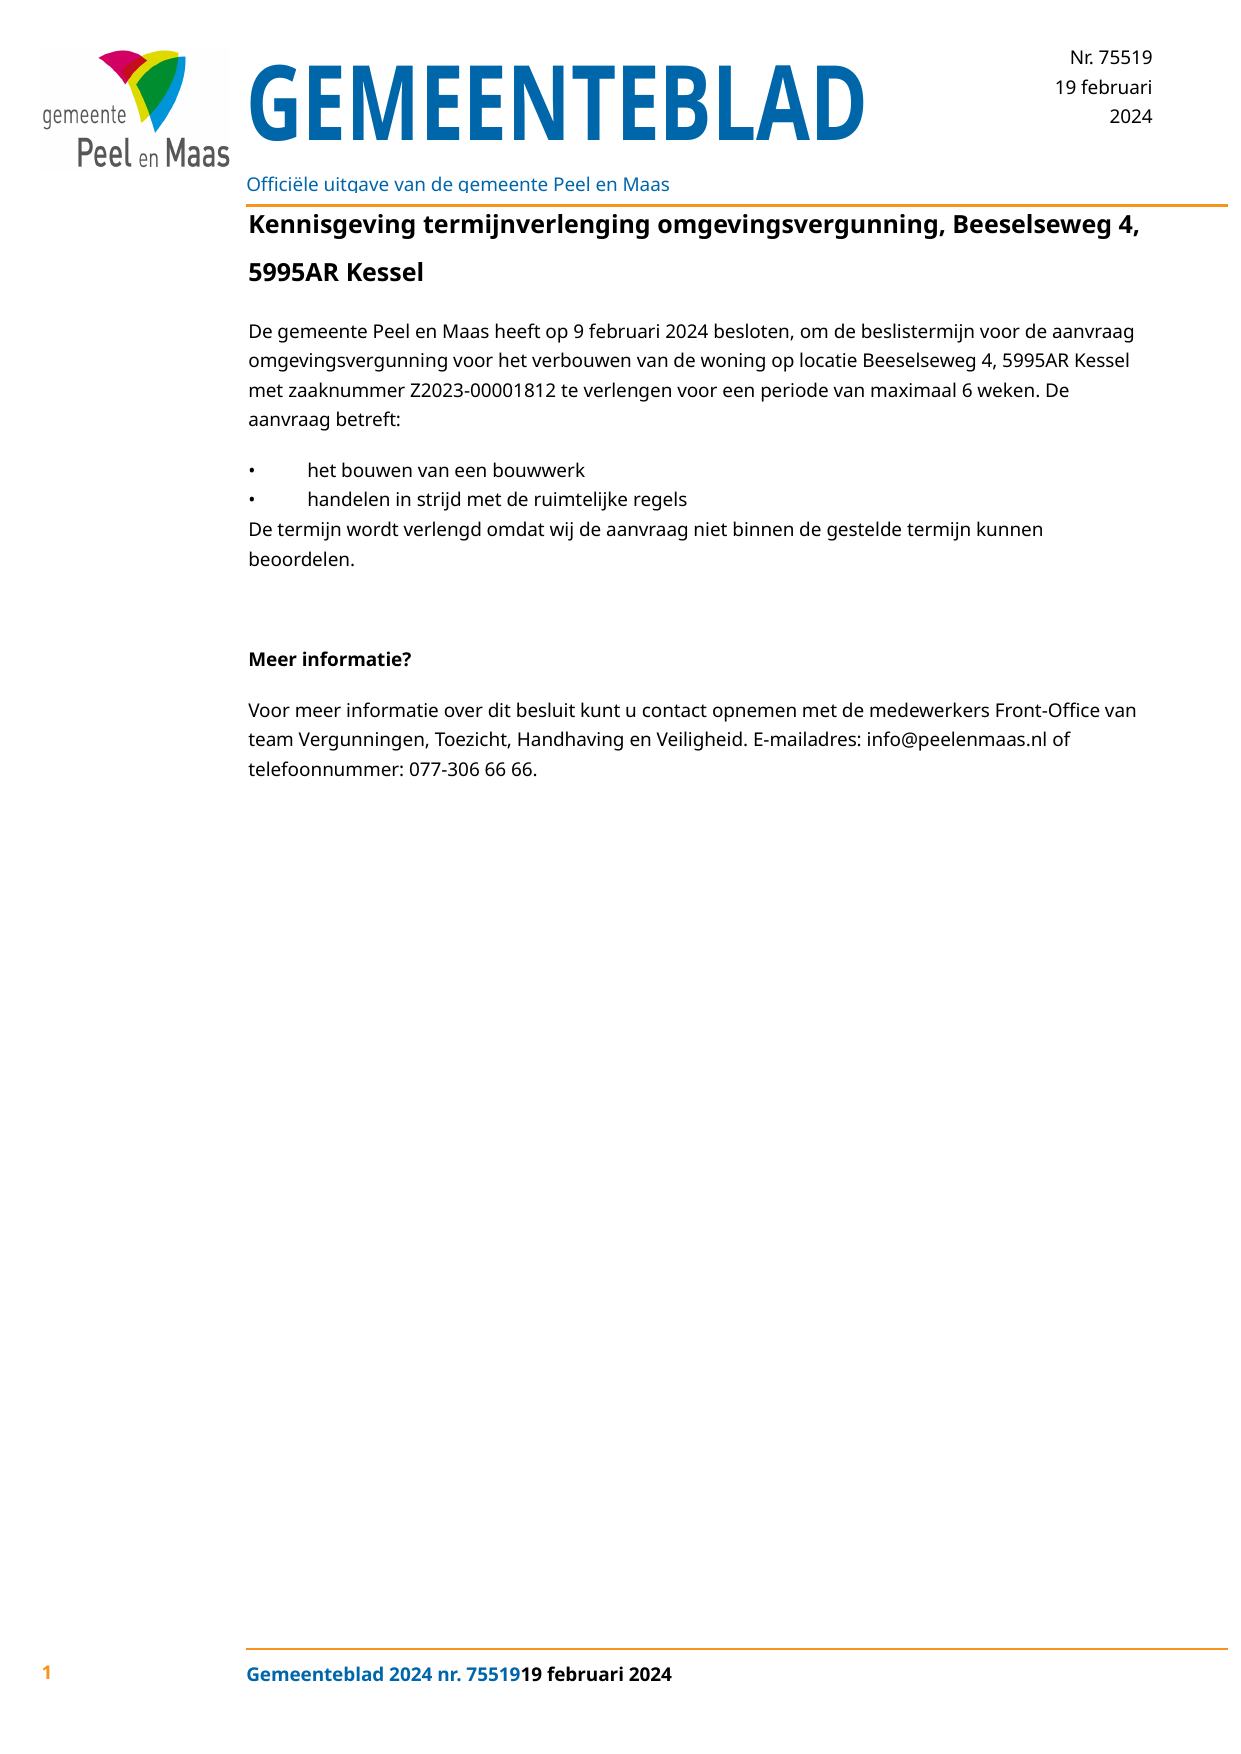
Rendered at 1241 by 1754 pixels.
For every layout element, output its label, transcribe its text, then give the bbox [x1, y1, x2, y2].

text De gemeente Peel en Maas heeft op 9 februari 2024 besloten, om de beslistermijn voor de aanvraag omgevingsvergunning voor het verbouwen van de woning op locatie Beeselseweg 4, 5995AR Kessel met zaaknummer Z2023-00001812 te verlengen voor een periode van maximaal 6 weken. De aanvraag betreft: [248, 318, 1152, 432]
list handelen in strijd met de ruimtelijke regels [248, 487, 1152, 512]
text Meer informatie? [248, 647, 1152, 672]
list het bouwen van een bouwwerk [248, 457, 1152, 483]
text Kennisgeving termijnverlenging omgevingsvergunning, Beeselseweg 4, 5995AR Kessel [248, 207, 1152, 288]
text De termijn wordt verlengd omdat wij de aanvraag niet binnen de gestelde termijn kunnen beoordelen. [248, 516, 1152, 572]
text Voor meer informatie over dit besluit kunt u contact opnemen met de medewerkers Front-Office van team Vergunningen, Toezicht, Handhaving en Veiligheid. E-mailadres: info@peelenmaas.nl of telefoonnummer: 077-306 66 66. [248, 697, 1152, 782]
picture [41, 47, 231, 172]
